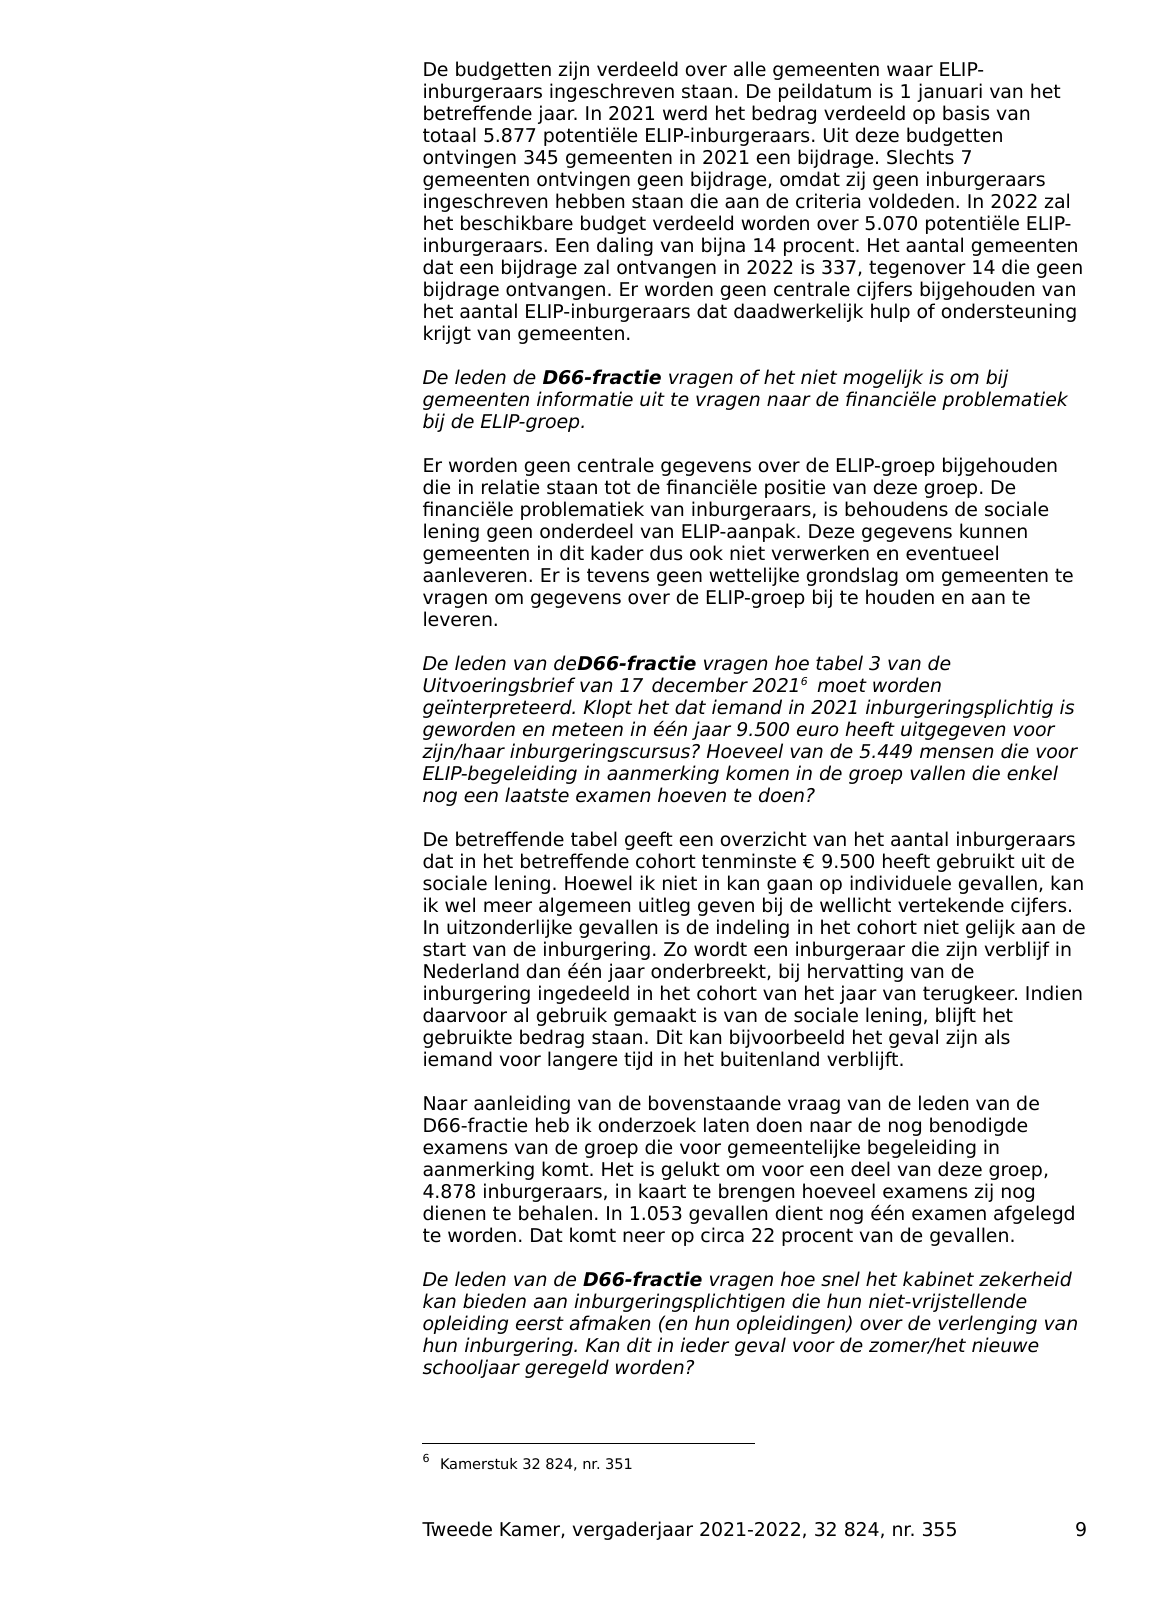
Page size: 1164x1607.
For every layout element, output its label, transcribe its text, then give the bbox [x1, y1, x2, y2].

text Er worden geen centrale gegevens over de ELIP-groep bijgehouden die in relatie staan tot de financiële positie van deze groep. De financiële problematiek van inburgeraars, is behoudens de sociale lening geen onderdeel van ELIP-aanpak. Deze gegevens kunnen gemeenten in dit kader dus ook niet verwerken en eventueel aanleveren. Er is tevens geen wettelijke grondslag om gemeenten te vragen om gegevens over de ELIP-groep bij te houden en aan te leveren. [422, 455, 1087, 631]
text Kamerstuk 32 824, nr. 351 [422, 1452, 1087, 1474]
text De leden van de D66-fractie vragen hoe snel het kabinet zekerheid kan bieden aan inburgeringsplichtigen die hun niet-vrijstellende opleiding eerst afmaken (en hun opleidingen) over de verlenging van hun inburgering. Kan dit in ieder geval voor de zomer/het nieuwe schooljaar geregeld worden? [422, 1269, 1087, 1379]
text De leden van deD66-fractie vragen hoe tabel 3 van de Uitvoeringsbrief van 17 december 2021 moet worden geïnterpreteerd. Klopt het dat iemand in 2021 inburgeringsplichtig is geworden en meteen in één jaar 9.500 euro heeft uitgegeven voor zijn/haar inburgeringscursus? Hoeveel van de 5.449 mensen die voor ELIP-begeleiding in aanmerking komen in de groep vallen die enkel nog een laatste examen hoeven te doen? [422, 653, 1087, 807]
text Naar aanleiding van de bovenstaande vraag van de leden van de D66-fractie heb ik onderzoek laten doen naar de nog benodigde examens van de groep die voor gemeentelijke begeleiding in aanmerking komt. Het is gelukt om voor een deel van deze groep, 4.878 inburgeraars, in kaart te brengen hoeveel examens zij nog dienen te behalen. In 1.053 gevallen dient nog één examen afgelegd te worden. Dat komt neer op circa 22 procent van de gevallen. [422, 1093, 1087, 1247]
text De leden de D66-fractie vragen of het niet mogelijk is om bij gemeenten informatie uit te vragen naar de financiële problematiek bij de ELIP-groep. [422, 367, 1087, 433]
text De budgetten zijn verdeeld over alle gemeenten waar ELIP-inburgeraars ingeschreven staan. De peildatum is 1 januari van het betreffende jaar. In 2021 werd het bedrag verdeeld op basis van totaal 5.877 potentiële ELIP-inburgeraars. Uit deze budgetten ontvingen 345 gemeenten in 2021 een bijdrage. Slechts 7 gemeenten ontvingen geen bijdrage, omdat zij geen inburgeraars ingeschreven hebben staan die aan de criteria voldeden. In 2022 zal het beschikbare budget verdeeld worden over 5.070 potentiële ELIP-inburgeraars. Een daling van bijna 14 procent. Het aantal gemeenten dat een bijdrage zal ontvangen in 2022 is 337, tegenover 14 die geen bijdrage ontvangen. Er worden geen centrale cijfers bijgehouden van het aantal ELIP-inburgeraars dat daadwerkelijk hulp of ondersteuning krijgt van gemeenten. [422, 59, 1087, 345]
text De betreffende tabel geeft een overzicht van het aantal inburgeraars dat in het betreffende cohort tenminste € 9.500 heeft gebruikt uit de sociale lening. Hoewel ik niet in kan gaan op individuele gevallen, kan ik wel meer algemeen uitleg geven bij de wellicht vertekende cijfers. In uitzonderlijke gevallen is de indeling in het cohort niet gelijk aan de start van de inburgering. Zo wordt een inburgeraar die zijn verblijf in Nederland dan één jaar onderbreekt, bij hervatting van de inburgering ingedeeld in het cohort van het jaar van terugkeer. Indien daarvoor al gebruik gemaakt is van de sociale lening, blijft het gebruikte bedrag staan. Dit kan bijvoorbeeld het geval zijn als iemand voor langere tijd in het buitenland verblijft. [422, 829, 1087, 1071]
